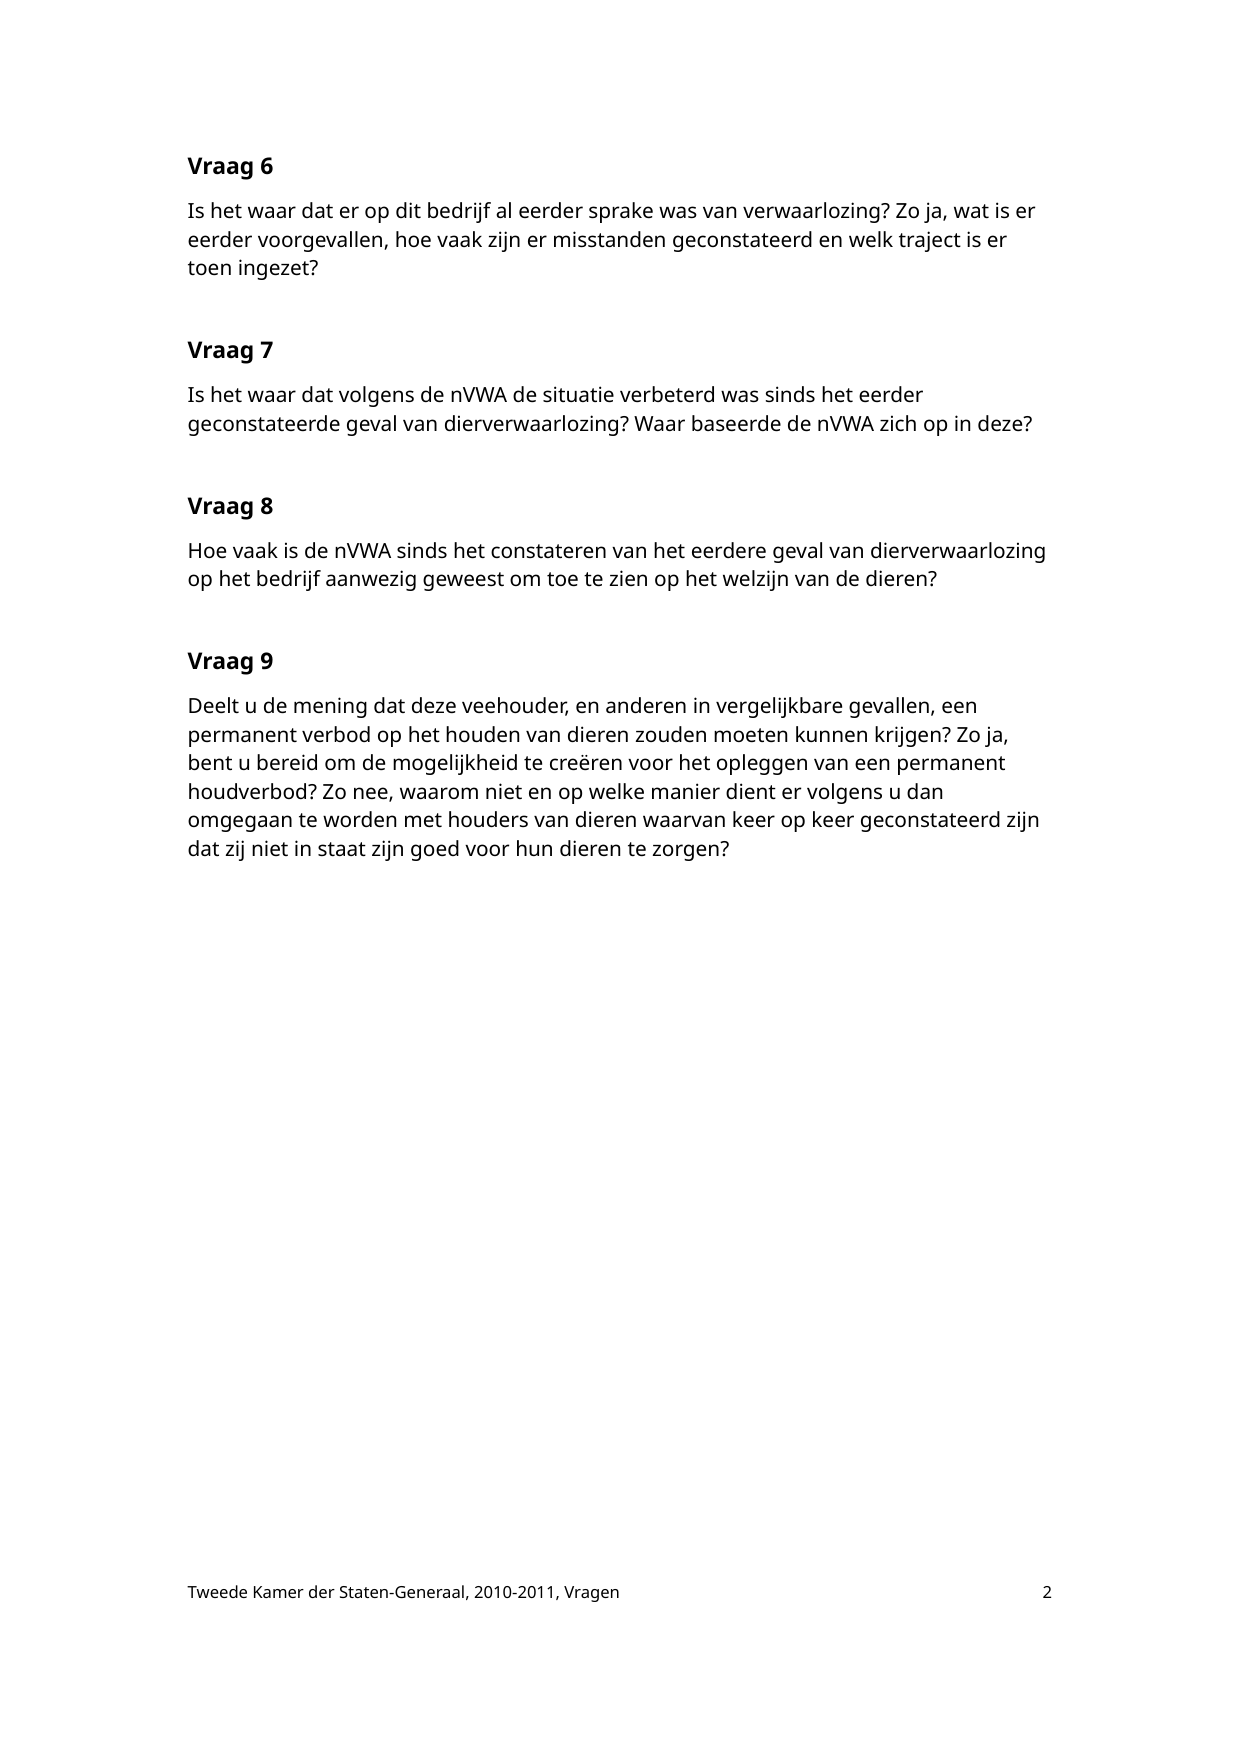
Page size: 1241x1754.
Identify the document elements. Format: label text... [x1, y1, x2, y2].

subtitle Vraag 8 [187, 490, 1053, 521]
subtitle Vraag 7 [187, 334, 1053, 365]
subtitle Vraag 6 [187, 150, 1053, 181]
text Hoe vaak is de nVWA sinds het constateren van het eerdere geval van dierverwaarlozing op het bedrijf aanwezig geweest om toe te zien op het welzijn van de dieren? [187, 536, 1053, 593]
text Is het waar dat er op dit bedrijf al eerder sprake was van verwaarlozing? Zo ja, wat is er eerder voorgevallen, hoe vaak zijn er misstanden geconstateerd en welk traject is er toen ingezet? [187, 196, 1053, 282]
text Is het waar dat volgens de nVWA de situatie verbeterd was sinds het eerder geconstateerde geval van dierverwaarlozing? Waar baseerde de nVWA zich op in deze? [187, 380, 1053, 437]
subtitle Vraag 9 [187, 645, 1053, 677]
text Deelt u de mening dat deze veehouder, en anderen in vergelijkbare gevallen, een permanent verbod op het houden van dieren zouden moeten kunnen krijgen? Zo ja, bent u bereid om de mogelijkheid te creëren voor het opleggen van een permanent houdverbod? Zo nee, waarom niet en op welke manier dient er volgens u dan omgegaan te worden met houders van dieren waarvan keer op keer geconstateerd zijn dat zij niet in staat zijn goed voor hun dieren te zorgen? [187, 692, 1053, 862]
